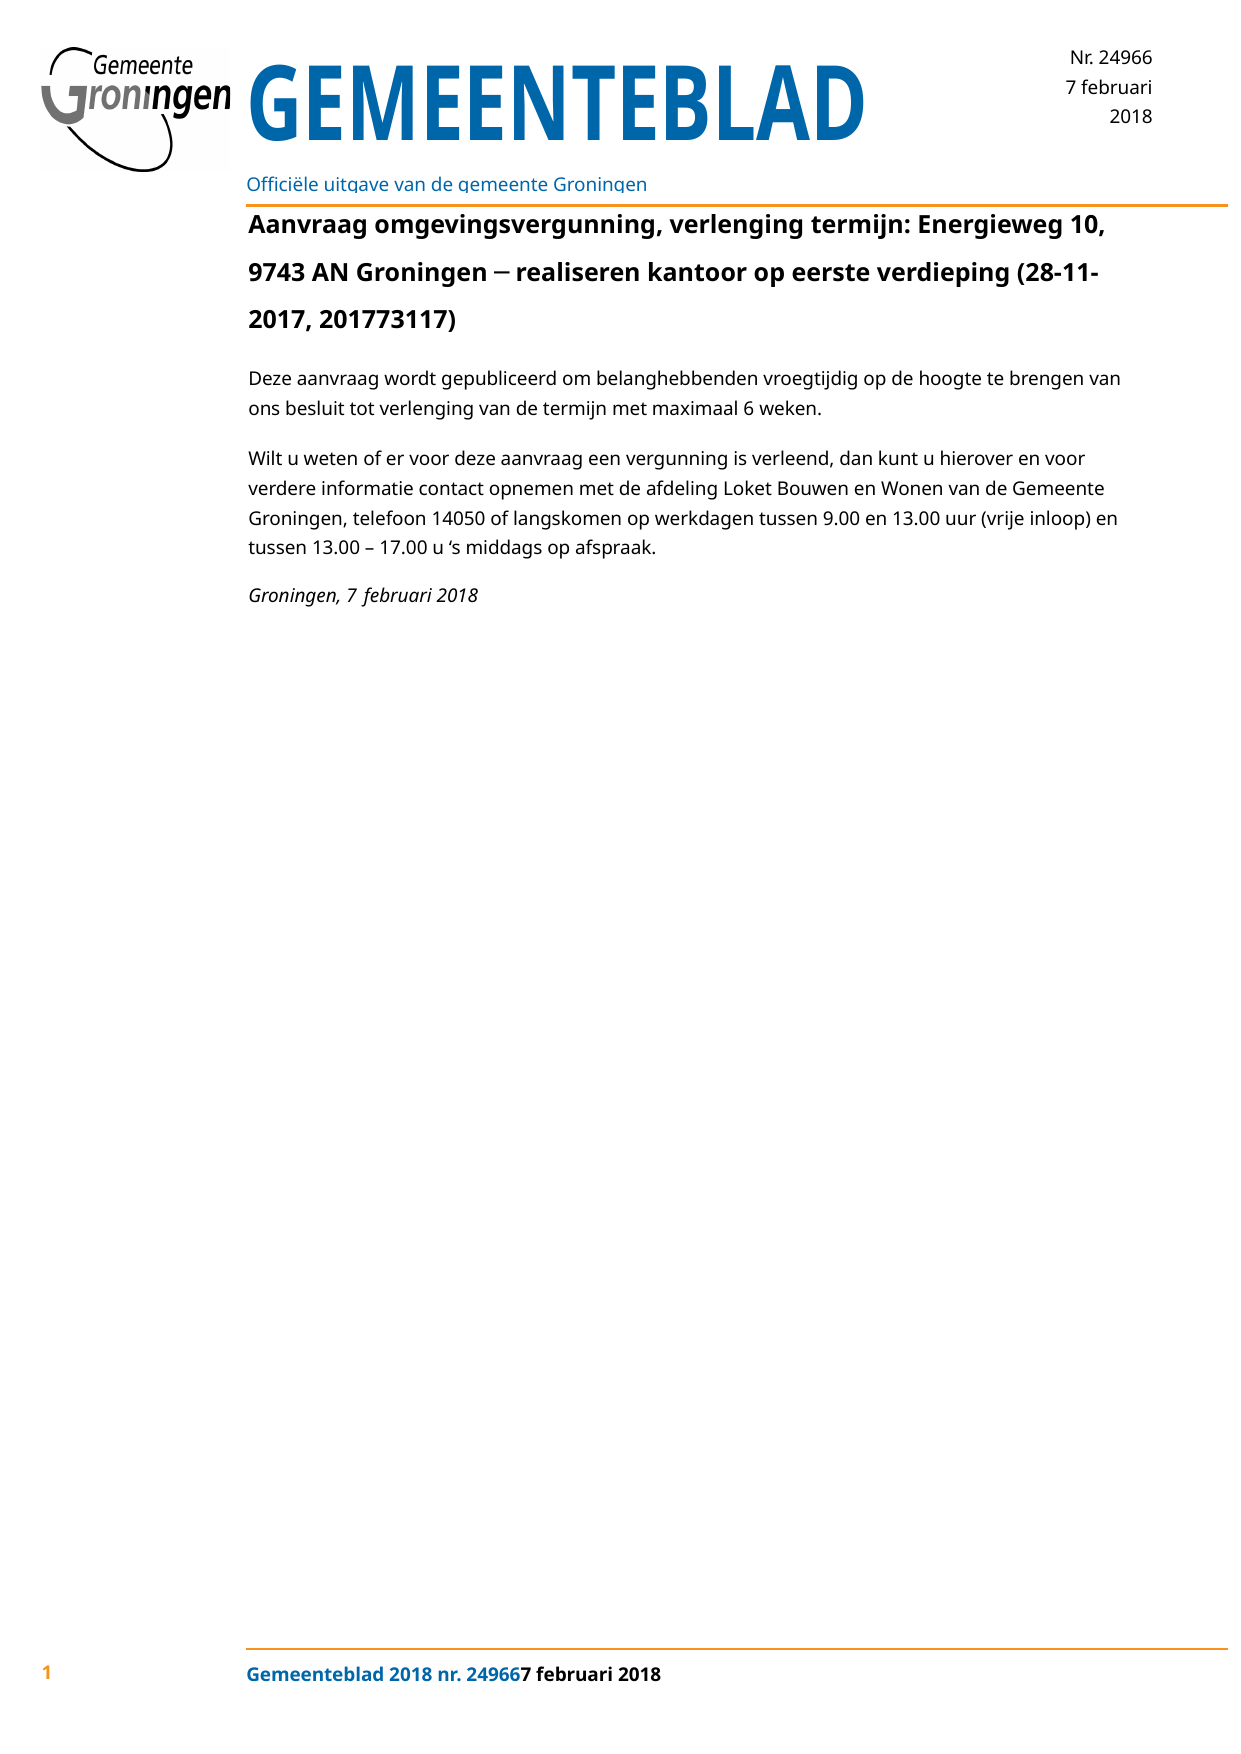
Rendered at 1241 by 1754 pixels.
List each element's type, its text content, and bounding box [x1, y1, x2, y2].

text Deze aanvraag wordt gepubliceerd om belanghebbenden vroegtijdig op de hoogte te brengen van ons besluit tot verlenging van de termijn met maximaal 6 weken. [248, 366, 1152, 421]
text Wilt u weten of er voor deze aanvraag een vergunning is verleend, dan kunt u hierover en voor verdere informatie contact opnemen met de afdeling Loket Bouwen en Wonen van de Gemeente Groningen, telefoon 14050 of langskomen op werkdagen tussen 9.00 en 13.00 uur (vrije inloop) en tussen 13.00 – 17.00 u ‘s middags op afspraak. [248, 446, 1152, 560]
text Groningen, 7 februari 2018 [248, 582, 1152, 608]
picture [41, 47, 231, 172]
text Aanvraag omgevingsvergunning, verlenging termijn: Energieweg 10, 9743 AN Groningen ─ realiseren kantoor op eerste verdieping (28-11-2017, 201773117) [248, 207, 1152, 336]
